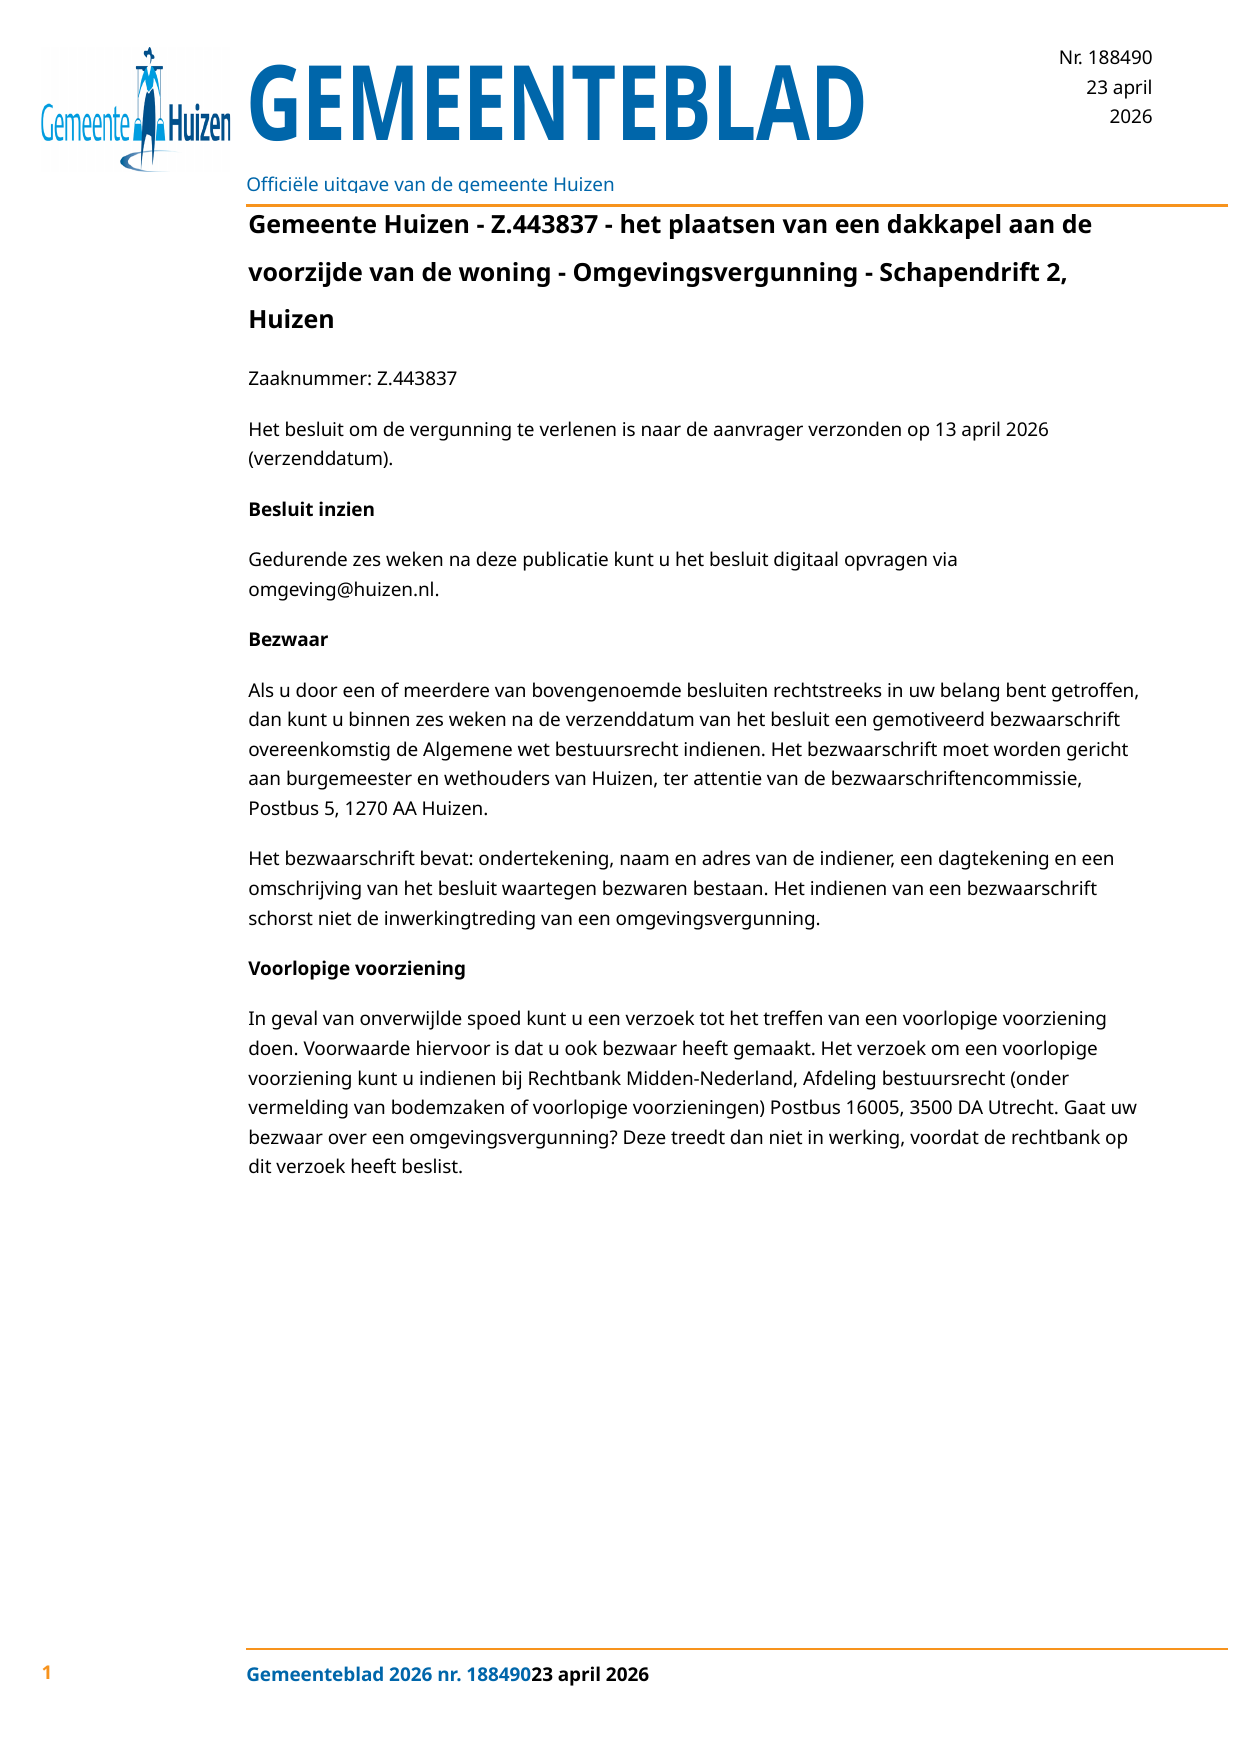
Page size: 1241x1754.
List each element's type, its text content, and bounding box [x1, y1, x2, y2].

text Besluit inzien [248, 496, 1152, 522]
text Gemeente Huizen - Z.443837 - het plaatsen van een dakkapel aan de voorzijde van de woning - Omgevingsvergunning - Schapendrift 2, Huizen [248, 207, 1152, 336]
text Het bezwaarschrift bevat: ondertekening, naam en adres van de indiener, een dagtekening en een omschrijving van het besluit waartegen bezwaren bestaan. Het indienen van een bezwaarschrift schorst niet de inwerkingtreding van een omgevingsvergunning. [248, 846, 1152, 930]
text Als u door een of meerdere van bovengenoemde besluiten rechtstreeks in uw belang bent getroffen, dan kunt u binnen zes weken na de verzenddatum van het besluit een gemotiveerd bezwaarschrift overeenkomstig de Algemene wet bestuursrecht indienen. Het bezwaarschrift moet worden gericht aan burgemeester en wethouders van Huizen, ter attentie van de bezwaarschriftencommissie, Postbus 5, 1270 AA Huizen. [248, 677, 1152, 821]
text Voorlopige voorziening [248, 955, 1152, 981]
text Het besluit om de vergunning te verlenen is naar de aanvrager verzonden op 13 april 2026 (verzenddatum). [248, 416, 1152, 471]
text Bezwaar [248, 626, 1152, 652]
text In geval van onverwijlde spoed kunt u een verzoek tot het treffen van een voorlopige voorziening doen. Voorwaarde hiervoor is dat u ook bezwaar heeft gemaakt. Het verzoek om een voorlopige voorziening kunt u indienen bij Rechtbank Midden-Nederland, Afdeling bestuursrecht (onder vermelding van bodemzaken of voorlopige voorzieningen) Postbus 16005, 3500 DA Utrecht. Gaat uw bezwaar over een omgevingsvergunning? Deze treedt dan niet in werking, voordat de rechtbank op dit verzoek heeft beslist. [248, 1006, 1152, 1179]
text Gedurende zes weken na deze publicatie kunt u het besluit digitaal opvragen via omgeving@huizen.nl. [248, 546, 1152, 602]
picture [41, 47, 231, 172]
text Zaaknummer: Z.443837 [248, 366, 1152, 391]
